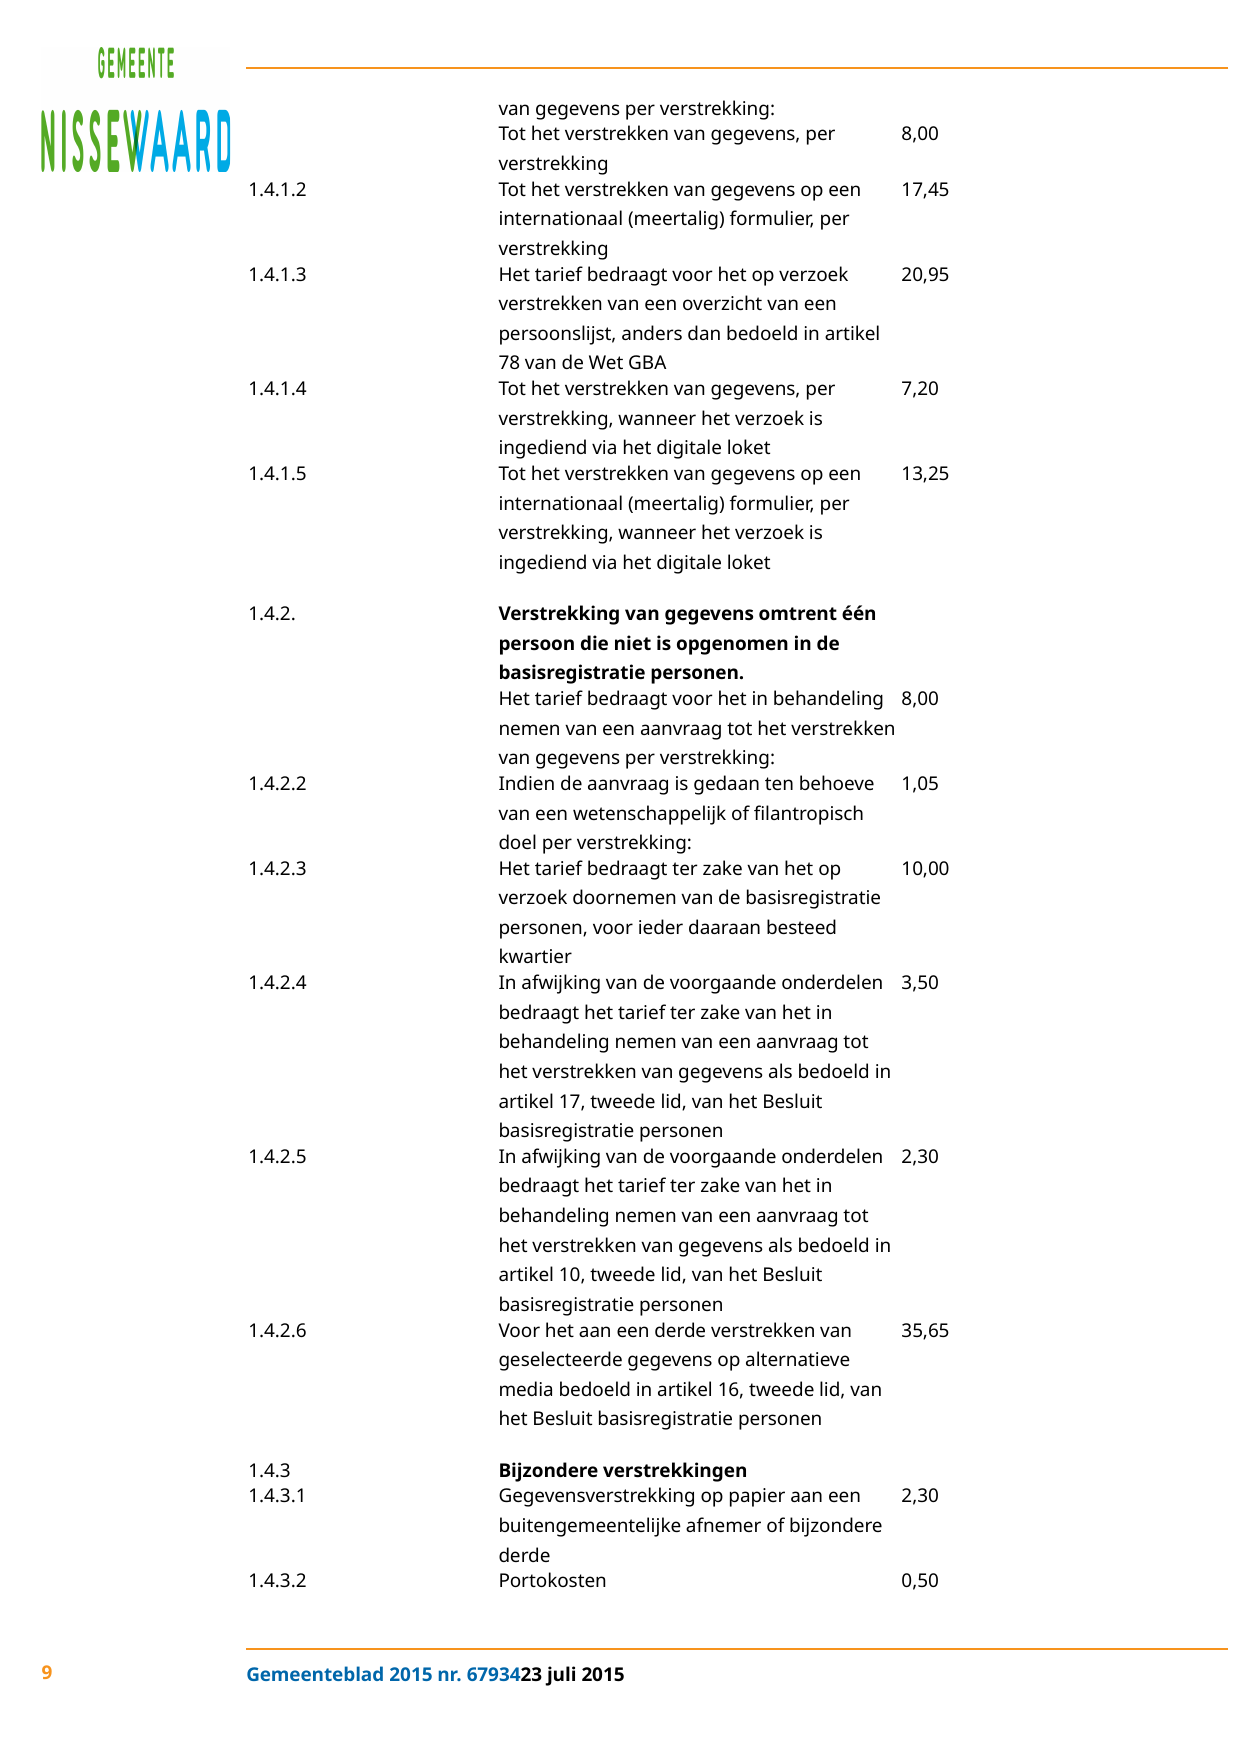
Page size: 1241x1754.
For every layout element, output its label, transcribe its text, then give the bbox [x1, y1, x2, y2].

table_cell 17,45 [901, 176, 1026, 261]
table_cell [901, 575, 1026, 600]
table_cell [498, 575, 901, 600]
table_cell [1026, 1483, 1152, 1568]
table_cell 1.4.2.3 [248, 855, 373, 969]
table_cell [901, 600, 1026, 685]
table_cell 1.4.1.2 [248, 176, 373, 261]
table_cell [1026, 121, 1152, 176]
table_cell Bijzondere verstrekkingen [498, 1457, 901, 1483]
table_cell [1026, 460, 1152, 574]
table_cell [1026, 575, 1152, 600]
table_cell 35,65 [901, 1317, 1026, 1431]
table_cell Tot het verstrekken van gegevens op een internationaal (meertalig) formulier, per verstrekking [498, 176, 901, 261]
table_cell [373, 970, 498, 1143]
table_cell 1.4.3.2 [248, 1568, 373, 1593]
table_cell [248, 95, 373, 121]
table_cell Het tarief bedraagt ter zake van het op verzoek doornemen van de basisregistratie personen, voor ieder daaraan besteed kwartier [498, 855, 901, 969]
table_cell [373, 176, 498, 261]
table_cell Tot het verstrekken van gegevens op een internationaal (meertalig) formulier, per verstrekking, wanneer het verzoek is ingediend via het digitale loket [498, 460, 901, 574]
table_cell 1.4.1.5 [248, 460, 373, 574]
table_cell 0,50 [901, 1568, 1026, 1593]
table_cell [1026, 176, 1152, 261]
table_cell [1026, 375, 1152, 460]
table_cell 1.4.2. [248, 600, 373, 685]
table_cell [1026, 1317, 1152, 1431]
table_cell [248, 1431, 373, 1457]
table_cell [373, 1317, 498, 1431]
table_cell 1.4.3.1 [248, 1483, 373, 1568]
table_cell 13,25 [901, 460, 1026, 574]
table_cell [248, 575, 373, 600]
picture [154, 157, 165, 172]
picture [41, 47, 231, 172]
table_cell Verstrekking van gegevens omtrent één persoon die niet is opgenomen in de basisregistratie personen. [498, 600, 901, 685]
table_cell Gegevensverstrekking op papier aan een buitengemeentelijke afnemer of bijzondere derde [498, 1483, 901, 1568]
table_cell [901, 1431, 1026, 1457]
table_cell [373, 460, 498, 574]
table_cell Het tarief bedraagt voor het op verzoek verstrekken van een overzicht van een persoonslijst, anders dan bedoeld in artikel 78 van de Wet GBA [498, 261, 901, 375]
table_cell 2,30 [901, 1143, 1026, 1317]
table_cell [1026, 1143, 1152, 1317]
table_cell [373, 1431, 498, 1457]
picture [200, 151, 206, 172]
table_cell Voor het aan een derde verstrekken van geselecteerde gegevens op alternatieve media bedoeld in artikel 16, tweede lid, van het Besluit basisregistratie personen [498, 1317, 901, 1431]
table_cell 10,00 [901, 855, 1026, 969]
table_cell [1026, 855, 1152, 969]
table_cell 1.4.1.4 [248, 375, 373, 460]
table_cell Portokosten [498, 1568, 901, 1593]
table_cell [248, 121, 373, 176]
table_cell [248, 685, 373, 770]
table_cell 1.4.3 [248, 1457, 373, 1483]
table_cell [1026, 600, 1152, 685]
table_cell Tot het verstrekken van gegevens, per verstrekking [498, 121, 901, 176]
table_cell 2,30 [901, 1483, 1026, 1568]
table_cell [373, 261, 498, 375]
table_cell Het tarief bedraagt voor het in behandeling nemen van een aanvraag tot het verstrekken van gegevens per verstrekking: [498, 685, 901, 770]
table_cell [1026, 685, 1152, 770]
table_cell [373, 685, 498, 770]
table_cell 7,20 [901, 375, 1026, 460]
table_cell [373, 600, 498, 685]
table_cell [1026, 1568, 1152, 1593]
table_cell [373, 121, 498, 176]
table_cell [373, 1457, 498, 1483]
table_cell Tot het verstrekken van gegevens, per verstrekking, wanneer het verzoek is ingediend via het digitale loket [498, 375, 901, 460]
table_cell [373, 1483, 498, 1568]
table_cell van gegevens per verstrekking: [498, 95, 901, 121]
table_cell 1.4.2.2 [248, 770, 373, 855]
table_cell [1026, 1457, 1152, 1483]
picture [176, 157, 187, 172]
table_cell 1.4.1.3 [248, 261, 373, 375]
table_cell 8,00 [901, 121, 1026, 176]
table_cell [373, 375, 498, 460]
table_cell In afwijking van de voorgaande onderdelen bedraagt het tarief ter zake van het in behandeling nemen van een aanvraag tot het verstrekken van gegevens als bedoeld in artikel 10, tweede lid, van het Besluit basisregistratie personen [498, 1143, 901, 1317]
table_cell 1,05 [901, 770, 1026, 855]
table_cell [1026, 770, 1152, 855]
table_cell Indien de aanvraag is gedaan ten behoeve van een wetenschappelijk of filantropisch doel per verstrekking: [498, 770, 901, 855]
table_cell [373, 855, 498, 969]
table_cell In afwijking van de voorgaande onderdelen bedraagt het tarief ter zake van het in behandeling nemen van een aanvraag tot het verstrekken van gegevens als bedoeld in artikel 17, tweede lid, van het Besluit basisregistratie personen [498, 970, 901, 1143]
table_cell [1026, 261, 1152, 375]
table_cell 1.4.2.5 [248, 1143, 373, 1317]
table_cell [373, 95, 498, 121]
table_cell [901, 95, 1026, 121]
table_cell [1026, 95, 1152, 121]
table_cell [373, 1568, 498, 1593]
table_cell [373, 1143, 498, 1317]
picture [222, 122, 227, 160]
table_cell [373, 770, 498, 855]
table_cell [498, 1431, 901, 1457]
table_cell 20,95 [901, 261, 1026, 375]
table_cell [1026, 970, 1152, 1143]
table_cell 3,50 [901, 970, 1026, 1143]
picture [201, 122, 206, 138]
table_cell [373, 575, 498, 600]
table_cell 1.4.2.6 [248, 1317, 373, 1431]
table_cell [1026, 1431, 1152, 1457]
table_cell 8,00 [901, 685, 1026, 770]
table_cell 1.4.2.4 [248, 970, 373, 1143]
table_cell [901, 1457, 1026, 1483]
